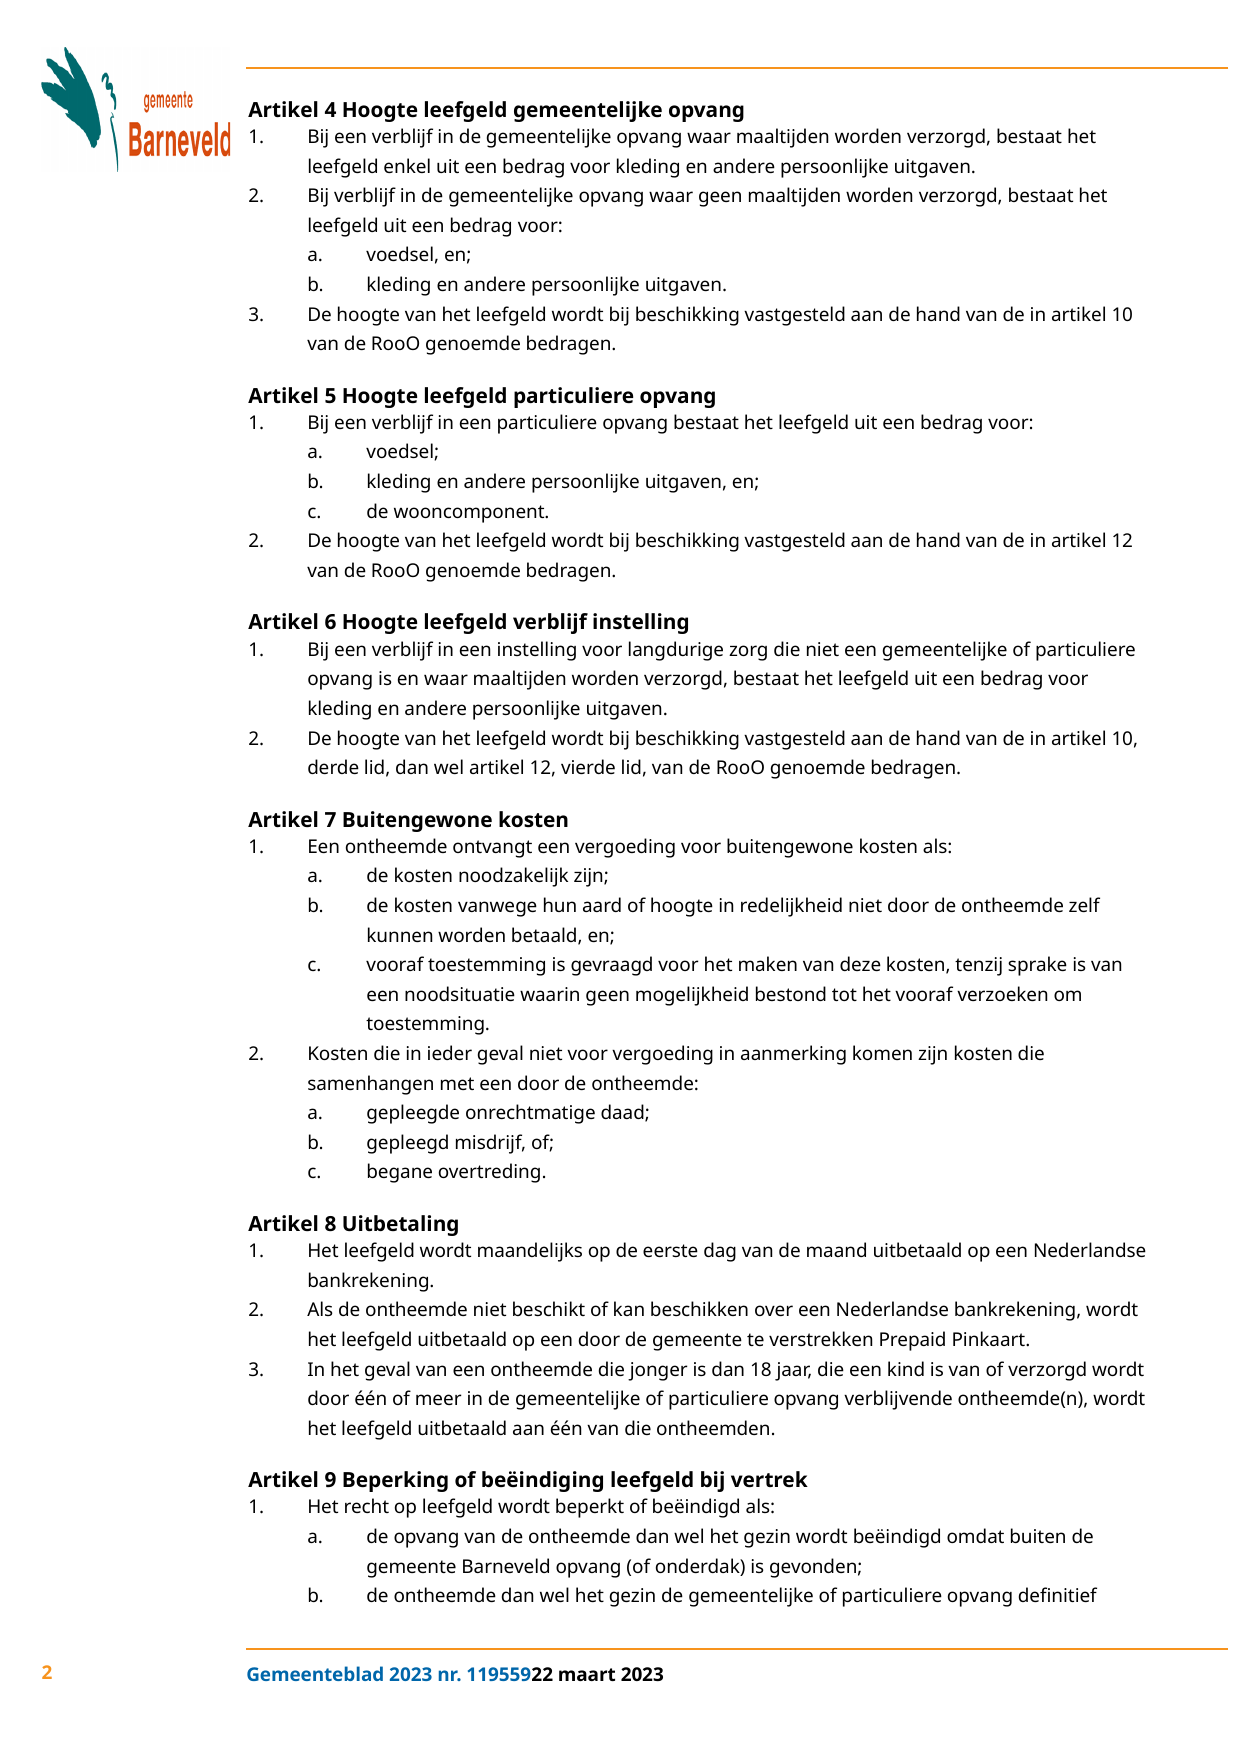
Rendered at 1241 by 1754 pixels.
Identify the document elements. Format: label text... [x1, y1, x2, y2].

text Artikel 6 Hoogte leefgeld verblijf instelling [248, 607, 1152, 636]
picture [41, 47, 231, 172]
list In het geval van een ontheemde die jonger is dan 18 jaar, die een kind is van of verzorgd wordt door één of meer in de gemeentelijke of particuliere opvang verblijvende ontheemde(n), wordt het leefgeld uitbetaald aan één van die ontheemden. [248, 1356, 1152, 1441]
text Artikel 8 Uitbetaling [248, 1209, 1152, 1237]
text Artikel 4 Hoogte leefgeld gemeentelijke opvang [248, 95, 1152, 123]
list voedsel; [307, 439, 1152, 464]
list Het leefgeld wordt maandelijks op de eerste dag van de maand uitbetaald op een Nederlandse bankrekening. [248, 1237, 1152, 1293]
list De hoogte van het leefgeld wordt bij beschikking vastgesteld aan de hand van de in artikel 10 van de RooO genoemde bedragen. [248, 301, 1152, 356]
list Een ontheemde ontvangt een vergoeding voor buitengewone kosten als: [248, 833, 1152, 859]
list kleding en andere persoonlijke uitgaven, en; [307, 468, 1152, 494]
list Bij een verblijf in een particuliere opvang bestaat het leefgeld uit een bedrag voor: [248, 409, 1152, 435]
list de wooncomponent. [307, 498, 1152, 524]
text Artikel 5 Hoogte leefgeld particuliere opvang [248, 381, 1152, 409]
list de kosten noodzakelijk zijn; [307, 863, 1152, 888]
list begane overtreding. [307, 1158, 1152, 1184]
list Kosten die in ieder geval niet voor vergoeding in aanmerking komen zijn kosten die samenhangen met een door de ontheemde: [248, 1040, 1152, 1096]
list Het recht op leefgeld wordt beperkt of beëindigd als: [248, 1494, 1152, 1519]
list de kosten vanwege hun aard of hoogte in redelijkheid niet door de ontheemde zelf kunnen worden betaald, en; [307, 892, 1152, 948]
list de opvang van de ontheemde dan wel het gezin wordt beëindigd omdat buiten de gemeente Barneveld opvang (of onderdak) is gevonden; [307, 1523, 1152, 1579]
list Bij een verblijf in een instelling voor langdurige zorg die niet een gemeentelijke of particuliere opvang is en waar maaltijden worden verzorgd, bestaat het leefgeld uit een bedrag voor kleding en andere persoonlijke uitgaven. [248, 636, 1152, 721]
list De hoogte van het leefgeld wordt bij beschikking vastgesteld aan de hand van de in artikel 10, derde lid, dan wel artikel 12, vierde lid, van de RooO genoemde bedragen. [248, 725, 1152, 780]
list Als de ontheemde niet beschikt of kan beschikken over een Nederlandse bankrekening, wordt het leefgeld uitbetaald op een door de gemeente te verstrekken Prepaid Pinkaart. [248, 1297, 1152, 1352]
list kleding en andere persoonlijke uitgaven. [307, 271, 1152, 297]
list Bij verblijf in de gemeentelijke opvang waar geen maaltijden worden verzorgd, bestaat het leefgeld uit een bedrag voor: [248, 182, 1152, 238]
list voedsel, en; [307, 242, 1152, 267]
text Artikel 9 Beperking of beëindiging leefgeld bij vertrek [248, 1465, 1152, 1494]
list de ontheemde dan wel het gezin de gemeentelijke of particuliere opvang definitief [307, 1582, 1152, 1608]
text Artikel 7 Buitengewone kosten [248, 805, 1152, 833]
list gepleegde onrechtmatige daad; [307, 1099, 1152, 1125]
list vooraf toestemming is gevraagd voor het maken van deze kosten, tenzij sprake is van een noodsituatie waarin geen mogelijkheid bestond tot het vooraf verzoeken om toestemming. [307, 951, 1152, 1036]
list Bij een verblijf in de gemeentelijke opvang waar maaltijden worden verzorgd, bestaat het leefgeld enkel uit een bedrag voor kleding en andere persoonlijke uitgaven. [248, 123, 1152, 178]
list gepleegd misdrijf, of; [307, 1129, 1152, 1155]
list De hoogte van het leefgeld wordt bij beschikking vastgesteld aan de hand van de in artikel 12 van de RooO genoemde bedragen. [248, 527, 1152, 583]
